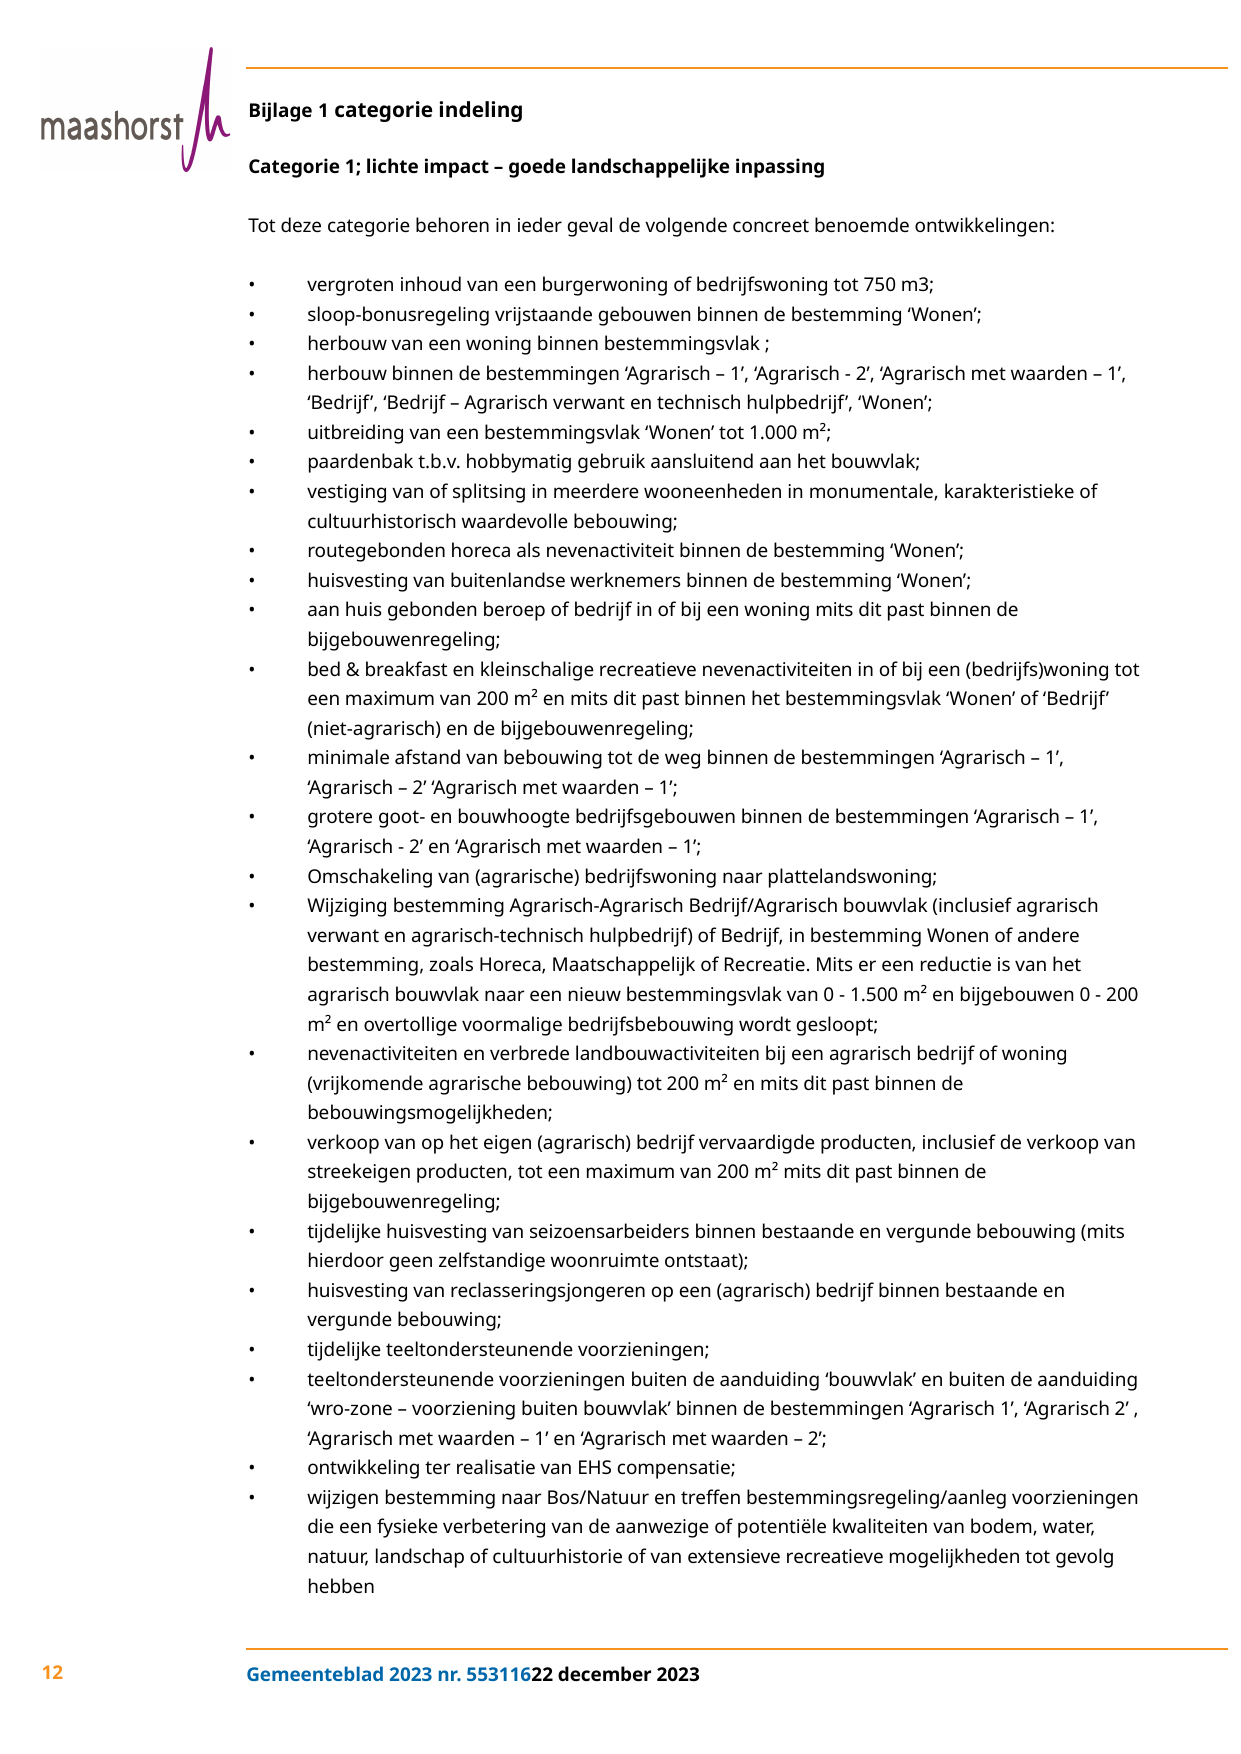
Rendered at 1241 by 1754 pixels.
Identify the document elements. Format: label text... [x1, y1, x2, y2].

list huisvesting van buitenlandse werknemers binnen de bestemming ‘Wonen’; [248, 567, 1152, 593]
list nevenactiviteiten en verbrede landbouwactiviteiten bij een agrarisch bedrijf of woning (vrijkomende agrarische bebouwing) tot 200 m² en mits dit past binnen de bebouwingsmogelijkheden; [248, 1040, 1152, 1125]
list vestiging van of splitsing in meerdere wooneenheden in monumentale, karakteristieke of cultuurhistorisch waardevolle bebouwing; [248, 478, 1152, 534]
list herbouw binnen de bestemmingen ‘Agrarisch – 1’, ‘Agrarisch - 2’, ‘Agrarisch met waarden – 1’, ‘Bedrijf’, ‘Bedrijf – Agrarisch verwant en technisch hulpbedrijf’, ‘Wonen’; [248, 360, 1152, 415]
list minimale afstand van bebouwing tot de weg binnen de bestemmingen ‘Agrarisch – 1’, ‘Agrarisch – 2’ ‘Agrarisch met waarden – 1’; [248, 744, 1152, 800]
list routegebonden horeca als nevenactiviteit binnen de bestemming ‘Wonen’; [248, 537, 1152, 563]
list ontwikkeling ter realisatie van EHS compensatie; [248, 1454, 1152, 1480]
list herbouw van een woning binnen bestemmingsvlak ; [248, 330, 1152, 356]
picture [41, 47, 231, 172]
list wijzigen bestemming naar Bos/Natuur en treffen bestemmingsregeling/aanleg voorzieningen die een fysieke verbetering van de aanwezige of potentiële kwaliteiten van bodem, water, natuur, landschap of cultuurhistorie of van extensieve recreatieve mogelijkheden tot gevolg hebben [248, 1484, 1152, 1599]
list tijdelijke teeltondersteunende voorzieningen; [248, 1336, 1152, 1362]
list sloop-bonusregeling vrijstaande gebouwen binnen de bestemming ‘Wonen’; [248, 301, 1152, 327]
text Bijlage 1 categorie indeling [248, 95, 1152, 123]
list aan huis gebonden beroep of bedrijf in of bij een woning mits dit past binnen de bijgebouwenregeling; [248, 597, 1152, 652]
list teeltondersteunende voorzieningen buiten de aanduiding ‘bouwvlak’ en buiten de aanduiding ‘wro-zone – voorziening buiten bouwvlak’ binnen de bestemmingen ‘Agrarisch 1’, ‘Agrarisch 2’ , ‘Agrarisch met waarden – 1’ en ‘Agrarisch met waarden – 2’; [248, 1366, 1152, 1451]
list uitbreiding van een bestemmingsvlak ‘Wonen’ tot 1.000 m²; [248, 419, 1152, 445]
list tijdelijke huisvesting van seizoensarbeiders binnen bestaande en vergunde bebouwing (mits hierdoor geen zelfstandige woonruimte ontstaat); [248, 1218, 1152, 1273]
list paardenbak t.b.v. hobbymatig gebruik aansluitend aan het bouwvlak; [248, 449, 1152, 474]
list bed & breakfast en kleinschalige recreatieve nevenactiviteiten in of bij een (bedrijfs)woning tot een maximum van 200 m² en mits dit past binnen het bestemmingsvlak ‘Wonen’ of ‘Bedrijf’ (niet-agrarisch) en de bijgebouwenregeling; [248, 656, 1152, 741]
list verkoop van op het eigen (agrarisch) bedrijf vervaardigde producten, inclusief de verkoop van streekeigen producten, tot een maximum van 200 m² mits dit past binnen de bijgebouwenregeling; [248, 1129, 1152, 1214]
text Categorie 1; lichte impact – goede landschappelijke inpassing [248, 153, 1152, 179]
list huisvesting van reclasseringsjongeren op een (agrarisch) bedrijf binnen bestaande en vergunde bebouwing; [248, 1277, 1152, 1332]
list grotere goot- en bouwhoogte bedrijfsgebouwen binnen de bestemmingen ‘Agrarisch – 1’, ‘Agrarisch - 2’ en ‘Agrarisch met waarden – 1’; [248, 804, 1152, 859]
list vergroten inhoud van een burgerwoning of bedrijfswoning tot 750 m3; [248, 271, 1152, 297]
list Omschakeling van (agrarische) bedrijfswoning naar plattelandswoning; [248, 863, 1152, 889]
text Tot deze categorie behoren in ieder geval de volgende concreet benoemde ontwikkelingen: [248, 212, 1152, 238]
list Wijziging bestemming Agrarisch-Agrarisch Bedrijf/Agrarisch bouwvlak (inclusief agrarisch verwant en agrarisch-technisch hulpbedrijf) of Bedrijf, in bestemming Wonen of andere bestemming, zoals Horeca, Maatschappelijk of Recreatie. Mits er een reductie is van het agrarisch bouwvlak naar een nieuw bestemmingsvlak van 0 - 1.500 m² en bijgebouwen 0 - 200 m² en overtollige voormalige bedrijfsbebouwing wordt gesloopt; [248, 892, 1152, 1037]
